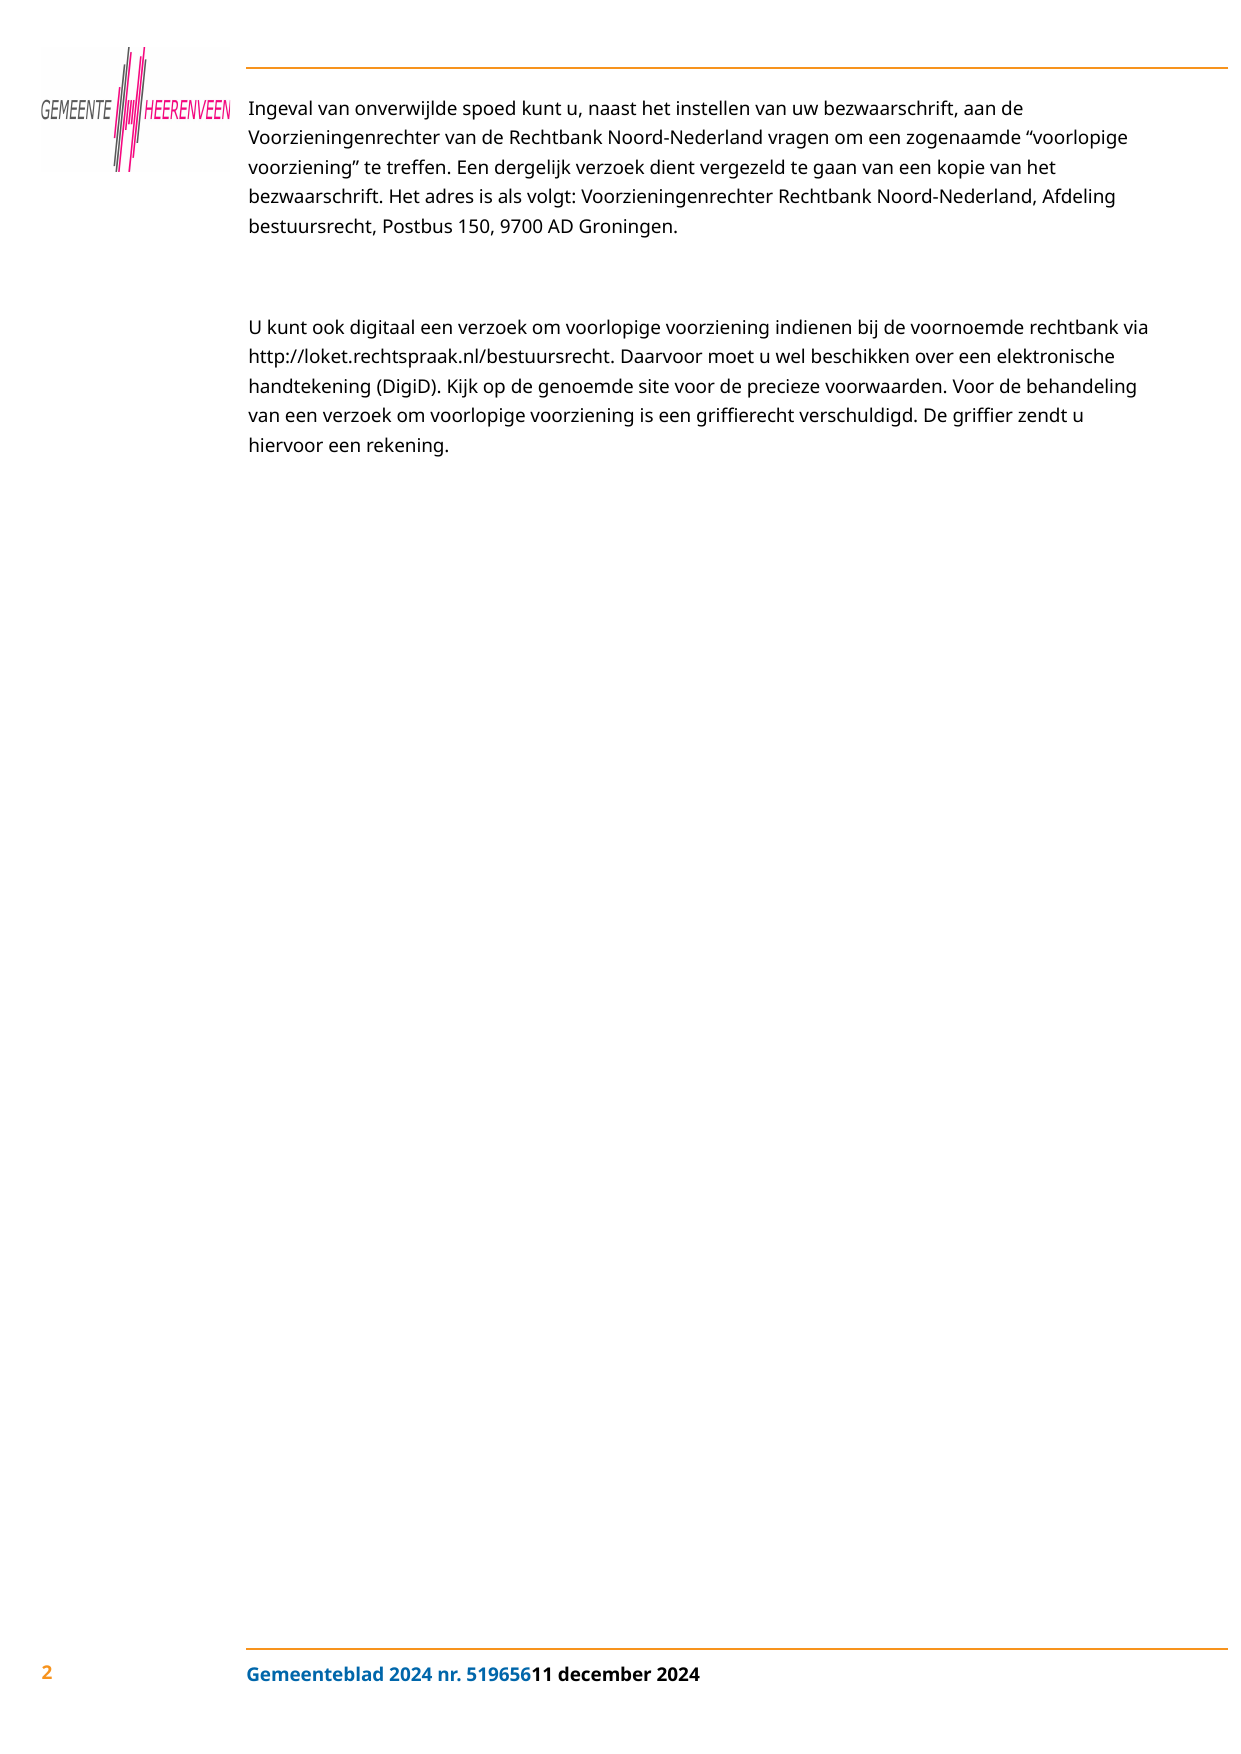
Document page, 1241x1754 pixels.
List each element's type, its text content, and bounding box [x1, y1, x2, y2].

text U kunt ook digitaal een verzoek om voorlopige voorziening indienen bij de voornoemde rechtbank via http://loket.rechtspraak.nl/bestuursrecht. Daarvoor moet u wel beschikken over een elektronische handtekening (DigiD). Kijk op de genoemde site voor de precieze voorwaarden. Voor de behandeling van een verzoek om voorlopige voorziening is een griffierecht verschuldigd. De griffier zendt u hiervoor een rekening. [248, 314, 1152, 458]
picture [41, 47, 231, 172]
text Ingeval van onverwijlde spoed kunt u, naast het instellen van uw bezwaarschrift, aan de Voorzieningenrechter van de Rechtbank Noord-Nederland vragen om een zogenaamde “voorlopige voorziening” te treffen. Een dergelijk verzoek dient vergezeld te gaan van een kopie van het bezwaarschrift. Het adres is als volgt: Voorzieningenrechter Rechtbank Noord-Nederland, Afdeling bestuursrecht, Postbus 150, 9700 AD Groningen. [248, 95, 1152, 239]
